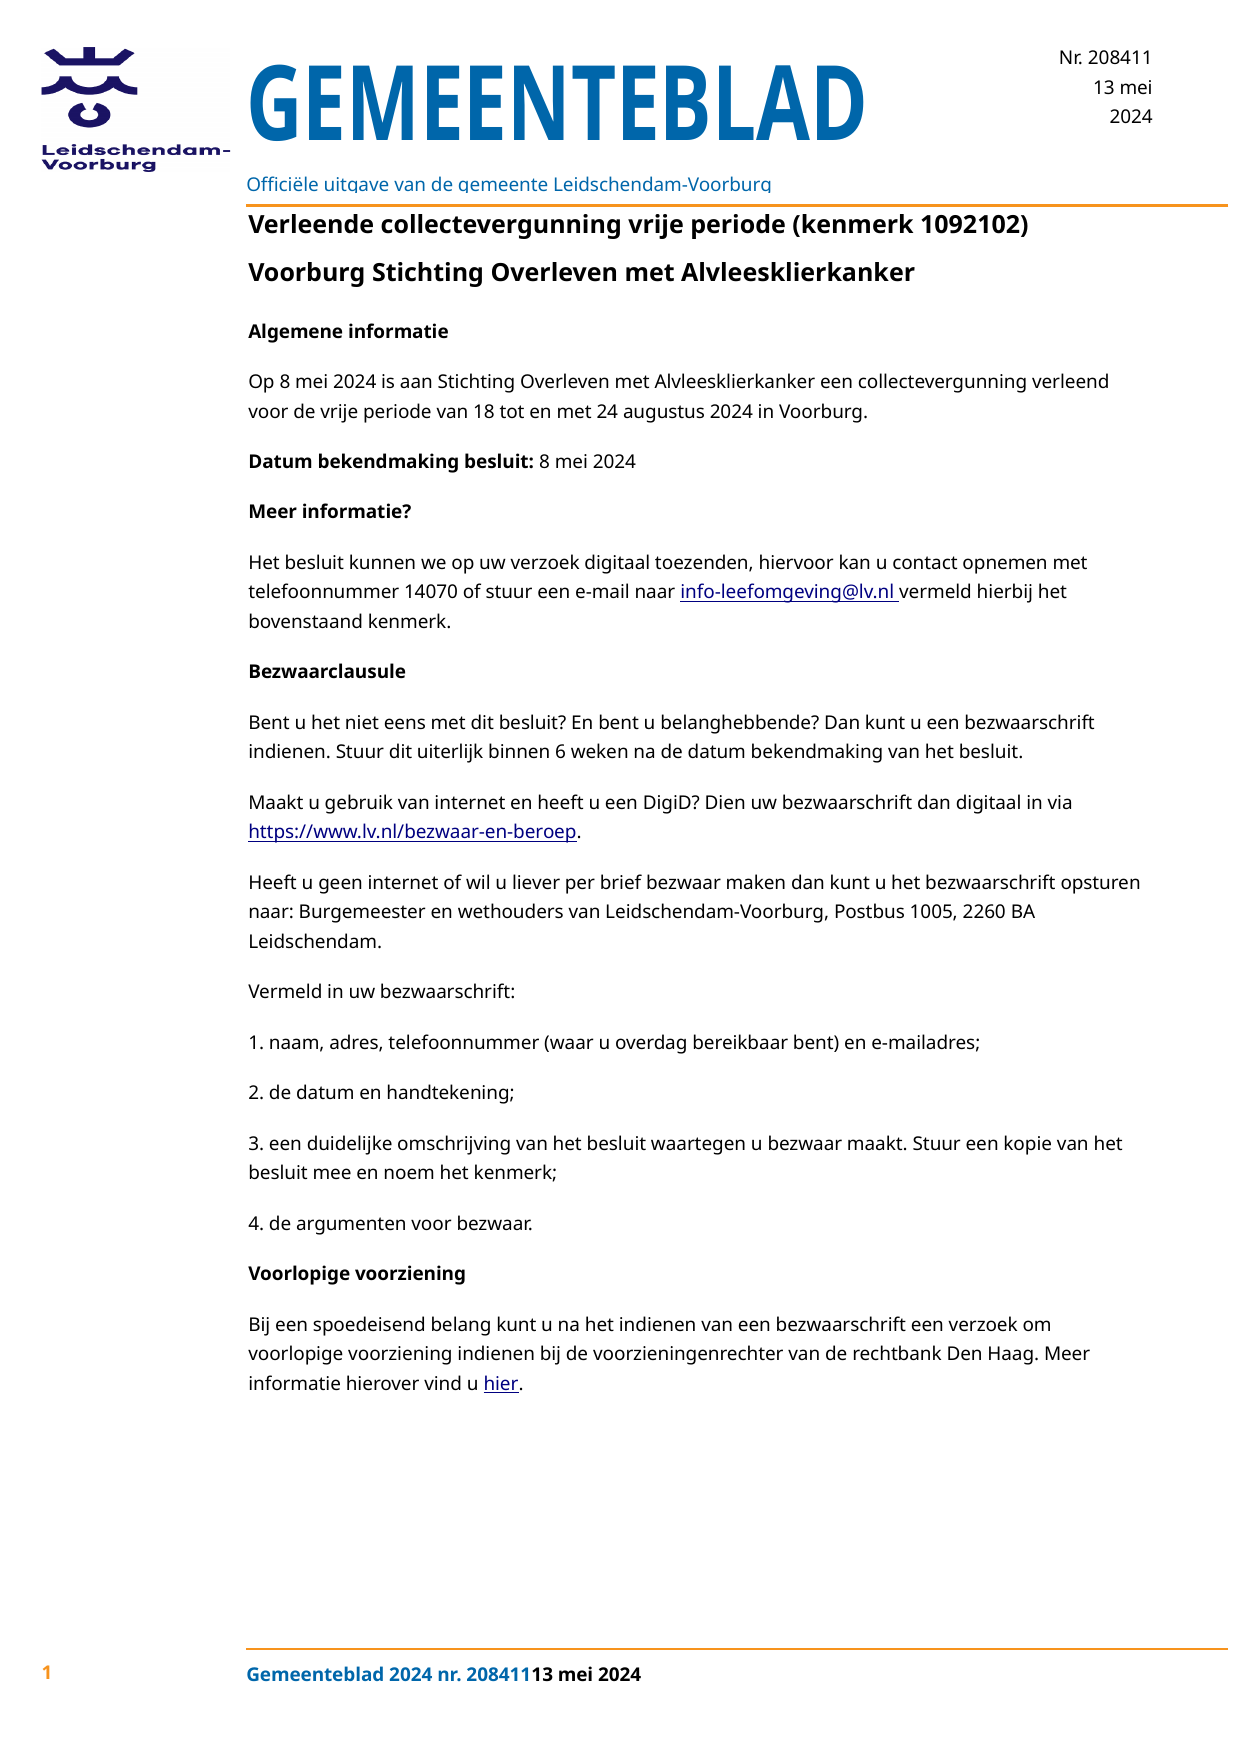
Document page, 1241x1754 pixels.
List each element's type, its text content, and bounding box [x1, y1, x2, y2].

text Algemene informatie [248, 318, 1152, 344]
text 1. naam, adres, telefoonnummer (waar u overdag bereikbaar bent) en e-mailadres; [248, 1029, 1152, 1055]
text Maakt u gebruik van internet en heeft u een DigiD? Dien uw bezwaarschrift dan digitaal in via https://www.lv.nl/bezwaar-en-beroep. [248, 789, 1152, 844]
picture [41, 47, 231, 172]
text Datum bekendmaking besluit: 8 mei 2024 [248, 448, 1152, 474]
text 3. een duidelijke omschrijving van het besluit waartegen u bezwaar maakt. Stuur een kopie van het besluit mee en noem het kenmerk; [248, 1130, 1152, 1185]
text Voorlopige voorziening [248, 1260, 1152, 1286]
text Bij een spoedeisend belang kunt u na het indienen van een bezwaarschrift een verzoek om voorlopige voorziening indienen bij de voorzieningenrechter van de rechtbank Den Haag. Meer informatie hierover vind u hier. [248, 1311, 1152, 1396]
text Het besluit kunnen we op uw verzoek digitaal toezenden, hiervoor kan u contact opnemen met telefoonnummer 14070 of stuur een e-mail naar info-leefomgeving@lv.nl vermeld hierbij het bovenstaand kenmerk. [248, 549, 1152, 634]
text Bezwaarclausule [248, 659, 1152, 684]
text Bent u het niet eens met dit besluit? En bent u belanghebbende? Dan kunt u een bezwaarschrift indienen. Stuur dit uiterlijk binnen 6 weken na de datum bekendmaking van het besluit. [248, 709, 1152, 764]
text Meer informatie? [248, 499, 1152, 524]
text 4. de argumenten voor bezwaar. [248, 1210, 1152, 1236]
text Verleende collectevergunning vrije periode (kenmerk 1092102) Voorburg Stichting Overleven met Alvleesklierkanker [248, 207, 1152, 288]
text Op 8 mei 2024 is aan Stichting Overleven met Alvleesklierkanker een collectevergunning verleend voor de vrije periode van 18 tot en met 24 augustus 2024 in Voorburg. [248, 368, 1152, 424]
text 2. de datum en handtekening; [248, 1079, 1152, 1105]
text Heeft u geen internet of wil u liever per brief bezwaar maken dan kunt u het bezwaarschrift opsturen naar: Burgemeester en wethouders van Leidschendam-Voorburg, Postbus 1005, 2260 BA Leidschendam. [248, 869, 1152, 954]
text Vermeld in uw bezwaarschrift: [248, 979, 1152, 1004]
